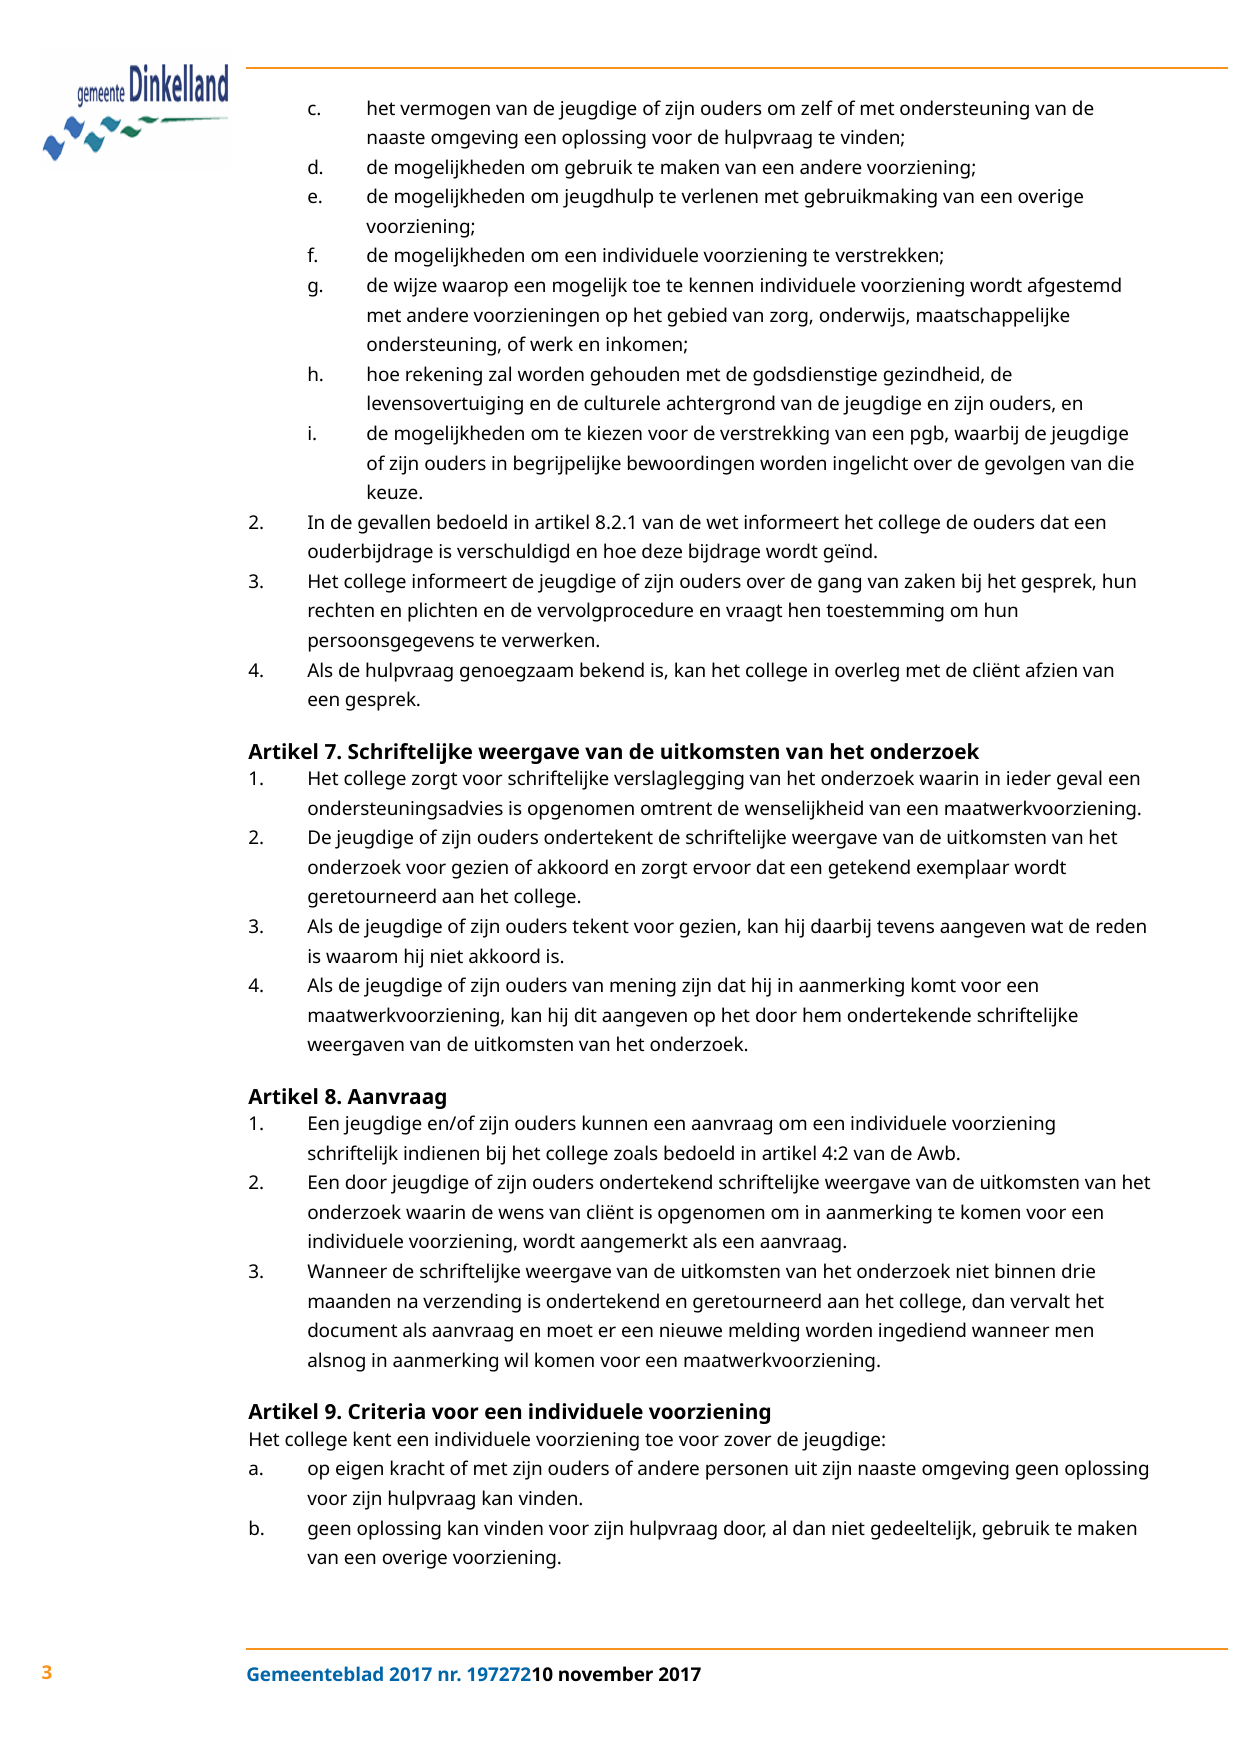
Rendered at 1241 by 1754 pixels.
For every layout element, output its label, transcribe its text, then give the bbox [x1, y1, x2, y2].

text Artikel 9. Criteria voor een individuele voorziening [248, 1397, 1152, 1426]
list In de gevallen bedoeld in artikel 8.2.1 van de wet informeert het college de ouders dat een ouderbijdrage is verschuldigd en hoe deze bijdrage wordt geïnd. [248, 509, 1152, 564]
picture [41, 47, 231, 172]
list Wanneer de schriftelijke weergave van de uitkomsten van het onderzoek niet binnen drie maanden na verzending is ondertekend en geretourneerd aan het college, dan vervalt het document als aanvraag en moet er een nieuwe melding worden ingediend wanneer men alsnog in aanmerking wil komen voor een maatwerkvoorziening. [248, 1258, 1152, 1373]
list de mogelijkheden om jeugdhulp te verlenen met gebruikmaking van een overige voorziening; [307, 183, 1152, 239]
text Artikel 8. Aanvraag [248, 1082, 1152, 1110]
list hoe rekening zal worden gehouden met de godsdienstige gezindheid, de levensovertuiging en de culturele achtergrond van de jeugdige en zijn ouders, en [307, 361, 1152, 416]
list Het college zorgt voor schriftelijke verslaglegging van het onderzoek waarin in ieder geval een ondersteuningsadvies is opgenomen omtrent de wenselijkheid van een maatwerkvoorziening. [248, 765, 1152, 821]
list op eigen kracht of met zijn ouders of andere personen uit zijn naaste omgeving geen oplossing voor zijn hulpvraag kan vinden. [248, 1456, 1152, 1511]
list de mogelijkheden om te kiezen voor de verstrekking van een pgb, waarbij de jeugdige of zijn ouders in begrijpelijke bewoordingen worden ingelicht over de gevolgen van die keuze. [307, 420, 1152, 505]
text Artikel 7. Schriftelijke weergave van de uitkomsten van het onderzoek [248, 737, 1152, 765]
list de wijze waarop een mogelijk toe te kennen individuele voorziening wordt afgestemd met andere voorzieningen op het gebied van zorg, onderwijs, maatschappelijke ondersteuning, of werk en inkomen; [307, 272, 1152, 357]
list Een door jeugdige of zijn ouders ondertekend schriftelijke weergave van de uitkomsten van het onderzoek waarin de wens van cliënt is opgenomen om in aanmerking te komen voor een individuele voorziening, wordt aangemerkt als een aanvraag. [248, 1169, 1152, 1254]
list de mogelijkheden om gebruik te maken van een andere voorziening; [307, 154, 1152, 180]
list het vermogen van de jeugdige of zijn ouders om zelf of met ondersteuning van de naaste omgeving een oplossing voor de hulpvraag te vinden; [307, 95, 1152, 150]
list de mogelijkheden om een individuele voorziening te verstrekken; [307, 243, 1152, 268]
list Een jeugdige en/of zijn ouders kunnen een aanvraag om een individuele voorziening schriftelijk indienen bij het college zoals bedoeld in artikel 4:2 van de Awb. [248, 1110, 1152, 1166]
text Het college kent een individuele voorziening toe voor zover de jeugdige: [248, 1426, 1152, 1452]
list Als de hulpvraag genoegzaam bekend is, kan het college in overleg met de cliënt afzien van een gesprek. [248, 657, 1152, 712]
list geen oplossing kan vinden voor zijn hulpvraag door, al dan niet gedeeltelijk, gebruik te maken van een overige voorziening. [248, 1515, 1152, 1570]
list Als de jeugdige of zijn ouders van mening zijn dat hij in aanmerking komt voor een maatwerkvoorziening, kan hij dit aangeven op het door hem ondertekende schriftelijke weergaven van de uitkomsten van het onderzoek. [248, 972, 1152, 1057]
list Het college informeert de jeugdige of zijn ouders over de gang van zaken bij het gesprek, hun rechten en plichten en de vervolgprocedure en vraagt hen toestemming om hun persoonsgegevens te verwerken. [248, 568, 1152, 653]
list De jeugdige of zijn ouders ondertekent de schriftelijke weergave van de uitkomsten van het onderzoek voor gezien of akkoord en zorgt ervoor dat een getekend exemplaar wordt geretourneerd aan het college. [248, 824, 1152, 909]
list Als de jeugdige of zijn ouders tekent voor gezien, kan hij daarbij tevens aangeven wat de reden is waarom hij niet akkoord is. [248, 913, 1152, 968]
